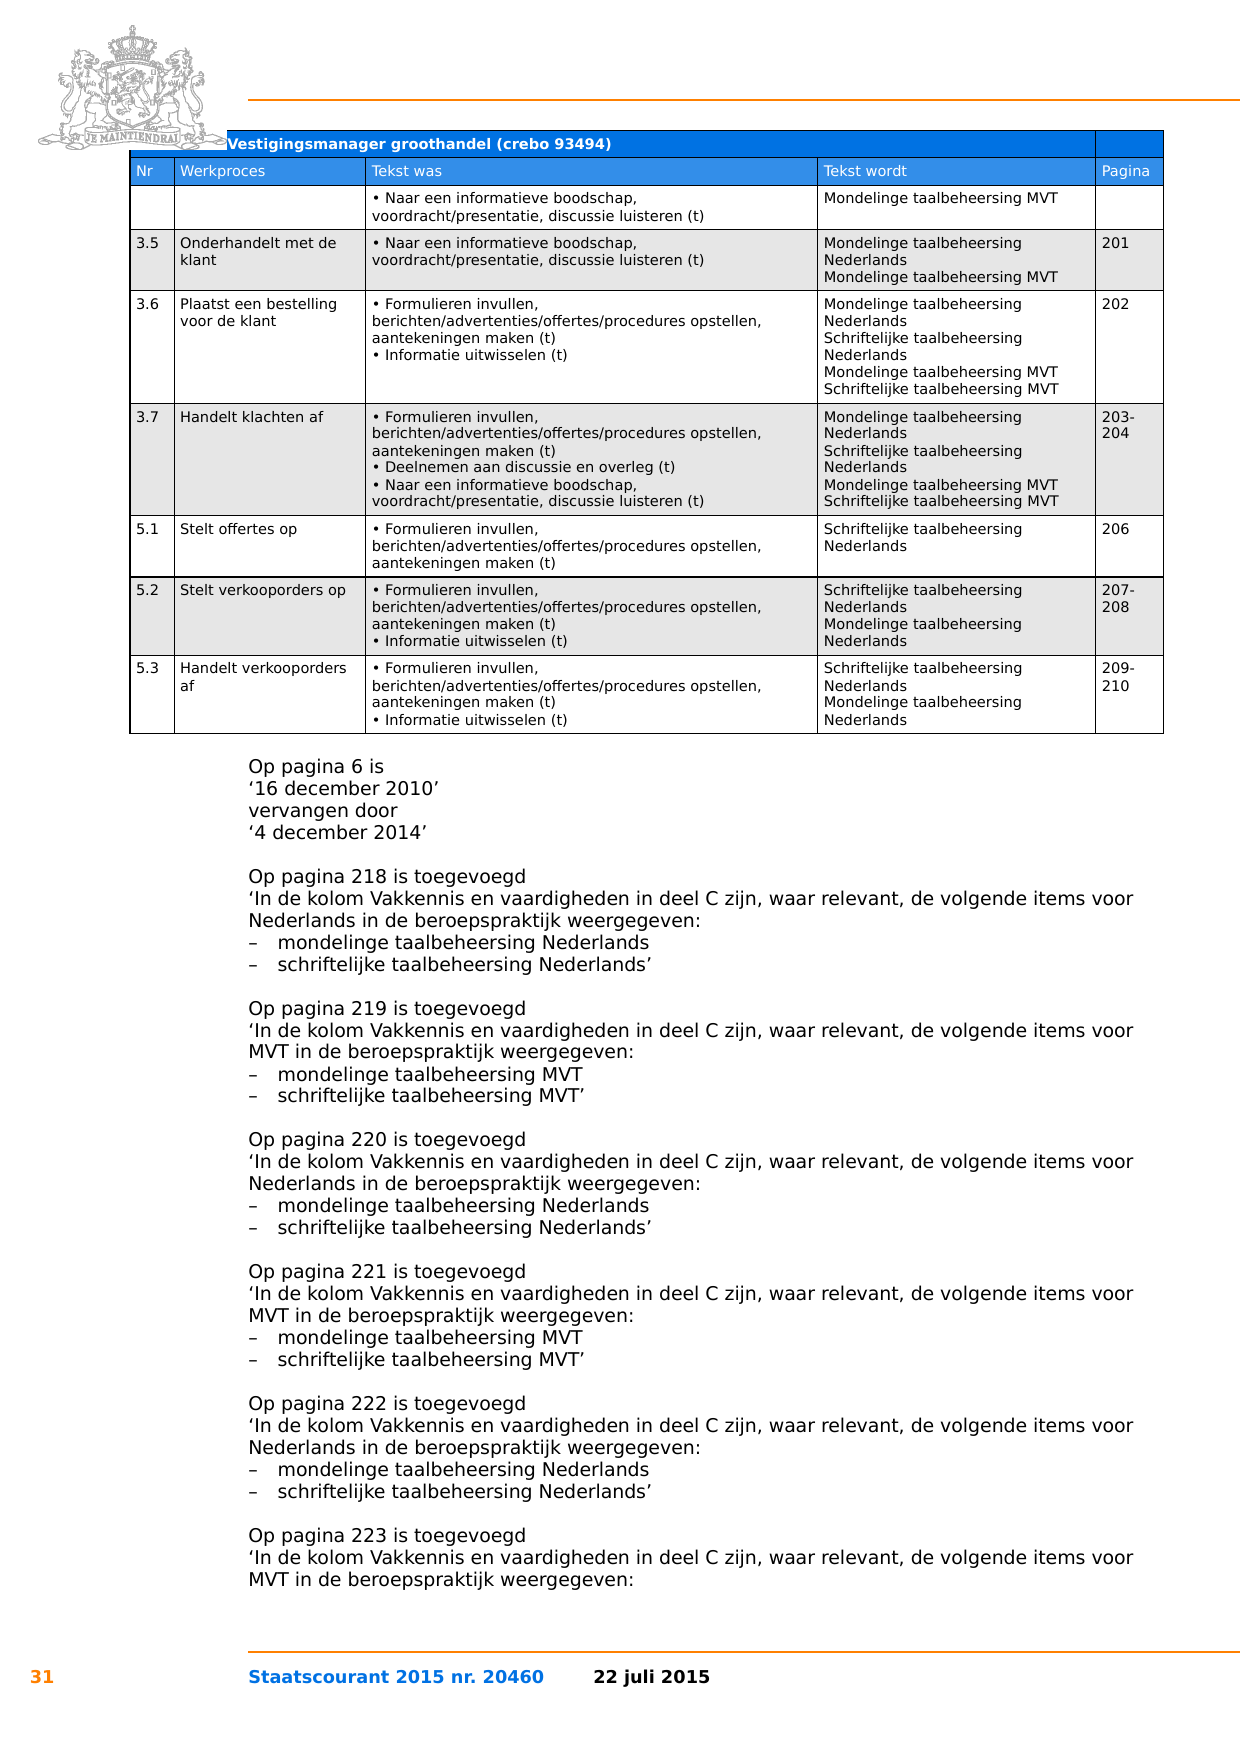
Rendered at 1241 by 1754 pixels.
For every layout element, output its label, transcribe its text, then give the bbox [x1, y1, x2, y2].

table_cell Tekst was [366, 158, 817, 185]
text ‘In de kolom Vakkennis en vaardigheden in deel C zijn, waar relevant, de volgende items voor Nederlands in de beroepspraktijk weergegeven: [248, 888, 1163, 932]
text ‘16 december 2010’ [248, 778, 1163, 800]
text – schriftelijke taalbeheersing MVT’ [248, 1085, 1163, 1107]
text Op pagina 223 is toegevoegd [248, 1524, 1163, 1547]
table_cell 3.6 [131, 291, 174, 403]
text ‘In de kolom Vakkennis en vaardigheden in deel C zijn, waar relevant, de volgende items voor MVT in de beroepspraktijk weergegeven: [248, 1547, 1163, 1591]
table_cell Handelt klachten af [175, 404, 365, 515]
table_cell Stelt verkooporders op [175, 578, 365, 655]
table_cell 3.5 [131, 230, 174, 290]
table_header Vestigingsmanager groothandel (crebo 93494) [131, 131, 1095, 157]
text Op pagina 222 is toegevoegd [248, 1393, 1163, 1415]
table_cell Plaatst een bestelling voor de klant [175, 291, 365, 403]
text – mondelinge taalbeheersing Nederlands [248, 1195, 1163, 1217]
text ‘In de kolom Vakkennis en vaardigheden in deel C zijn, waar relevant, de volgende items voor Nederlands in de beroepspraktijk weergegeven: [248, 1151, 1163, 1195]
table_cell Mondelinge taalbeheersing Nederlands Schriftelijke taalbeheersing Nederlands Mondelinge taalbeheersing MVT Schriftelijke taalbeheersing MVT [818, 404, 1095, 515]
table_cell 206 [1096, 516, 1163, 576]
table_cell Handelt verkooporders af [175, 656, 365, 733]
table_cell 201 [1096, 230, 1163, 290]
table_cell 202 [1096, 291, 1163, 403]
picture [38, 25, 227, 150]
text Op pagina 219 is toegevoegd [248, 997, 1163, 1019]
text – schriftelijke taalbeheersing MVT’ [248, 1349, 1163, 1371]
table_cell Schriftelijke taalbeheersing Nederlands Mondelinge taalbeheersing Nederlands [818, 578, 1095, 655]
table_cell • Naar een informatieve boodschap, voordracht/presentatie, discussie luisteren (t) [366, 230, 817, 290]
text Op pagina 220 is toegevoegd [248, 1129, 1163, 1151]
table_cell • Naar een informatieve boodschap, voordracht/presentatie, discussie luisteren (t) [366, 186, 817, 229]
table_cell Stelt offertes op [175, 516, 365, 576]
text Op pagina 218 is toegevoegd [248, 866, 1163, 888]
table_cell 203-204 [1096, 404, 1163, 515]
text ‘In de kolom Vakkennis en vaardigheden in deel C zijn, waar relevant, de volgende items voor Nederlands in de beroepspraktijk weergegeven: [248, 1415, 1163, 1459]
text – schriftelijke taalbeheersing Nederlands’ [248, 954, 1163, 976]
text – mondelinge taalbeheersing Nederlands [248, 932, 1163, 954]
table_cell • Formulieren invullen, berichten/advertenties/offertes/procedures opstellen, aantekeningen maken (t) • Deelnemen aan discussie en overleg (t) • Naar een informatieve boodschap, voordracht/presentatie, discussie luisteren (t) [366, 404, 817, 515]
table_cell • Formulieren invullen, berichten/advertenties/offertes/procedures opstellen, aantekeningen maken (t) • Informatie uitwisselen (t) [366, 578, 817, 655]
table_cell Mondelinge taalbeheersing Nederlands Schriftelijke taalbeheersing Nederlands Mondelinge taalbeheersing MVT Schriftelijke taalbeheersing MVT [818, 291, 1095, 403]
text – mondelinge taalbeheersing Nederlands [248, 1459, 1163, 1481]
table_cell Nr [131, 158, 174, 185]
table_cell [131, 186, 174, 229]
table_cell [175, 186, 365, 229]
table_cell Schriftelijke taalbeheersing Nederlands Mondelinge taalbeheersing Nederlands [818, 656, 1095, 733]
table_cell • Formulieren invullen, berichten/advertenties/offertes/procedures opstellen, aantekeningen maken (t) [366, 516, 817, 576]
text Op pagina 6 is [248, 756, 1163, 778]
text ‘In de kolom Vakkennis en vaardigheden in deel C zijn, waar relevant, de volgende items voor MVT in de beroepspraktijk weergegeven: [248, 1019, 1163, 1063]
text vervangen door [248, 800, 1163, 822]
table_cell • Formulieren invullen, berichten/advertenties/offertes/procedures opstellen, aantekeningen maken (t) • Informatie uitwisselen (t) [366, 656, 817, 733]
text – schriftelijke taalbeheersing Nederlands’ [248, 1217, 1163, 1239]
table_header [1096, 131, 1163, 157]
text ‘In de kolom Vakkennis en vaardigheden in deel C zijn, waar relevant, de volgende items voor MVT in de beroepspraktijk weergegeven: [248, 1283, 1163, 1327]
text ‘4 december 2014’ [248, 822, 1163, 844]
table_cell [1096, 186, 1163, 229]
table_cell Werkproces [175, 158, 365, 185]
text Op pagina 221 is toegevoegd [248, 1261, 1163, 1283]
table_cell 3.7 [131, 404, 174, 515]
table_cell Mondelinge taalbeheersing MVT [818, 186, 1095, 229]
text – mondelinge taalbeheersing MVT [248, 1063, 1163, 1085]
table_cell 209-210 [1096, 656, 1163, 733]
text – schriftelijke taalbeheersing Nederlands’ [248, 1481, 1163, 1503]
table_cell 5.1 [131, 516, 174, 576]
table_cell Schriftelijke taalbeheersing Nederlands [818, 516, 1095, 576]
table_cell 207-208 [1096, 578, 1163, 655]
text – mondelinge taalbeheersing MVT [248, 1327, 1163, 1349]
table_cell • Formulieren invullen, berichten/advertenties/offertes/procedures opstellen, aantekeningen maken (t) • Informatie uitwisselen (t) [366, 291, 817, 403]
table_cell Mondelinge taalbeheersing Nederlands Mondelinge taalbeheersing MVT [818, 230, 1095, 290]
table_cell 5.3 [131, 656, 174, 733]
table_cell 5.2 [131, 578, 174, 655]
table_cell Pagina [1096, 158, 1163, 185]
table_cell Tekst wordt [818, 158, 1095, 185]
table_cell Onderhandelt met de klant [175, 230, 365, 290]
